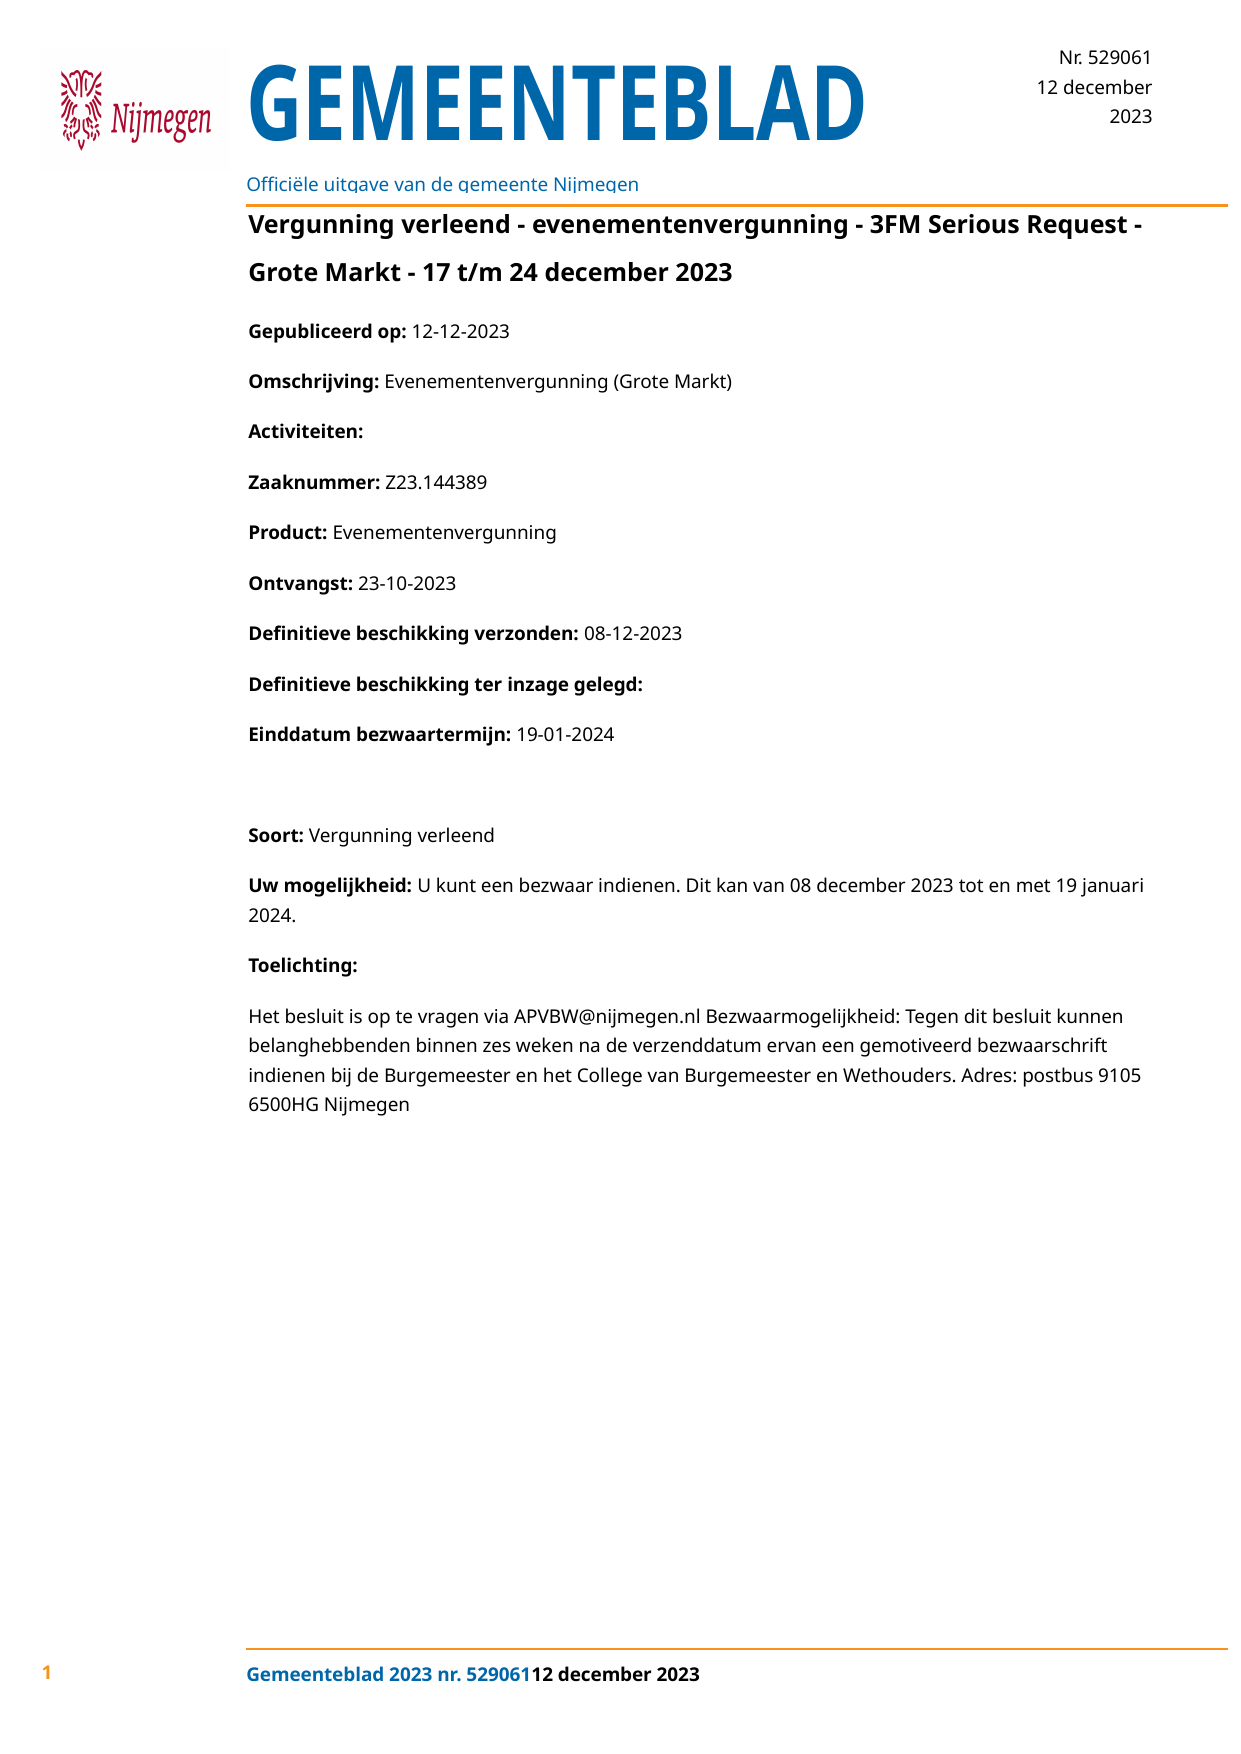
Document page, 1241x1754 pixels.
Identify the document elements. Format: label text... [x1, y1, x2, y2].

text Toelichting: [248, 952, 1152, 978]
text Omschrijving: Evenementenvergunning (Grote Markt) [248, 368, 1152, 394]
text Product: Evenementenvergunning [248, 519, 1152, 545]
text Soort: Vergunning verleend [248, 822, 1152, 848]
text Definitieve beschikking ter inzage gelegd: [248, 671, 1152, 697]
text Zaaknummer: Z23.144389 [248, 469, 1152, 495]
picture [41, 47, 231, 172]
text Gepubliceerd op: 12-12-2023 [248, 318, 1152, 344]
text Activiteiten: [248, 419, 1152, 444]
text Ontvangst: 23-10-2023 [248, 570, 1152, 596]
text Einddatum bezwaartermijn: 19-01-2024 [248, 721, 1152, 747]
text Uw mogelijkheid: U kunt een bezwaar indienen. Dit kan van 08 december 2023 tot en met 19 januari 2024. [248, 872, 1152, 928]
text Vergunning verleend - evenementenvergunning - 3FM Serious Request - Grote Markt - 17 t/m 24 december 2023 [248, 207, 1152, 288]
text Definitieve beschikking verzonden: 08-12-2023 [248, 620, 1152, 646]
text Het besluit is op te vragen via APVBW@nijmegen.nl Bezwaarmogelijkheid: Tegen dit besluit kunnen belanghebbenden binnen zes weken na de verzenddatum ervan een gemotiveerd bezwaarschrift indienen bij de Burgemeester en het College van Burgemeester en Wethouders. Adres: postbus 9105 6500HG Nijmegen [248, 1003, 1152, 1117]
